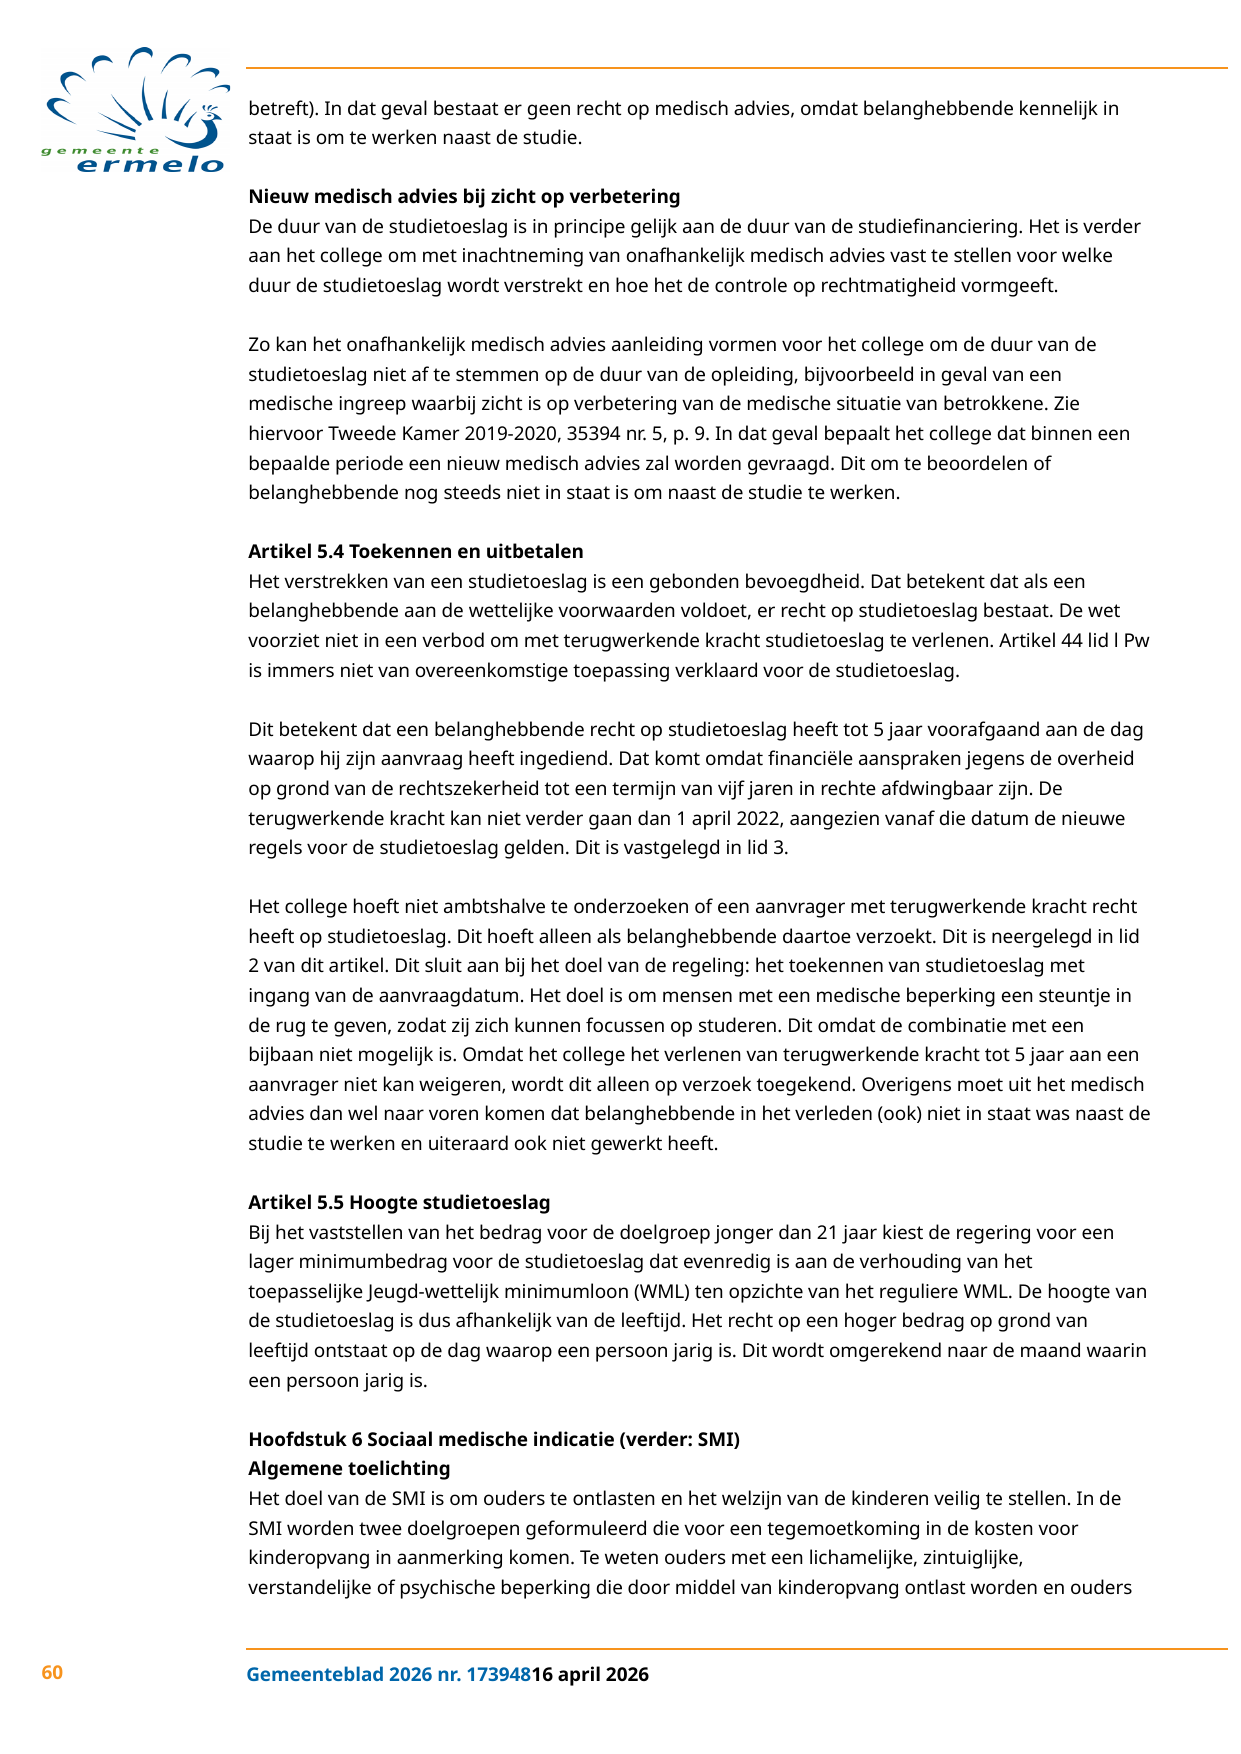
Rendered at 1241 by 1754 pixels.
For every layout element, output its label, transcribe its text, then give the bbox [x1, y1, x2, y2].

text Algemene toelichting [248, 1456, 1152, 1481]
picture [41, 47, 231, 172]
text Zo kan het onafhankelijk medisch advies aanleiding vormen voor het college om de duur van de studietoeslag niet af te stemmen op de duur van de opleiding, bijvoorbeeld in geval van een medische ingreep waarbij zicht is op verbetering van de medische situatie van betrokkene. Zie hiervoor Tweede Kamer 2019-2020, 35394 nr. 5, p. 9. In dat geval bepaalt het college dat binnen een bepaalde periode een nieuw medisch advies zal worden gevraagd. Dit om te beoordelen of belanghebbende nog steeds niet in staat is om naast de studie te werken. [248, 331, 1152, 505]
text Het doel van de SMI is om ouders te ontlasten en het welzijn van de kinderen veilig te stellen. In de SMI worden twee doelgroepen geformuleerd die voor een tegemoetkoming in de kosten voor kinderopvang in aanmerking komen. Te weten ouders met een lichamelijke, zintuiglijke, verstandelijke of psychische beperking die door middel van kinderopvang ontlast worden en ouders [248, 1485, 1152, 1600]
text Artikel 5.4 Toekennen en uitbetalen [248, 538, 1152, 564]
text Bij het vaststellen van het bedrag voor de doelgroep jonger dan 21 jaar kiest de regering voor een lager minimumbedrag voor de studietoeslag dat evenredig is aan de verhouding van het toepasselijke Jeugd-wettelijk minimumloon (WML) ten opzichte van het reguliere WML. De hoogte van de studietoeslag is dus afhankelijk van de leeftijd. Het recht op een hoger bedrag op grond van leeftijd ontstaat op de dag waarop een persoon jarig is. Dit wordt omgerekend naar de maand waarin een persoon jarig is. [248, 1219, 1152, 1393]
text Het college hoeft niet ambtshalve te onderzoeken of een aanvrager met terugwerkende kracht recht heeft op studietoeslag. Dit hoeft alleen als belanghebbende daartoe verzoekt. Dit is neergelegd in lid 2 van dit artikel. Dit sluit aan bij het doel van de regeling: het toekennen van studietoeslag met ingang van de aanvraagdatum. Het doel is om mensen met een medische beperking een steuntje in de rug te geven, zodat zij zich kunnen focussen op studeren. Dit omdat de combinatie met een bijbaan niet mogelijk is. Omdat het college het verlenen van terugwerkende kracht tot 5 jaar aan een aanvrager niet kan weigeren, wordt dit alleen op verzoek toegekend. Overigens moet uit het medisch advies dan wel naar voren komen dat belanghebbende in het verleden (ook) niet in staat was naast de studie te werken en uiteraard ook niet gewerkt heeft. [248, 893, 1152, 1156]
text Dit betekent dat een belanghebbende recht op studietoeslag heeft tot 5 jaar voorafgaand aan de dag waarop hij zijn aanvraag heeft ingediend. Dat komt omdat financiële aanspraken jegens de overheid op grond van de rechtszekerheid tot een termijn van vijf jaren in rechte afdwingbaar zijn. De terugwerkende kracht kan niet verder gaan dan 1 april 2022, aangezien vanaf die datum de nieuwe regels voor de studietoeslag gelden. Dit is vastgelegd in lid 3. [248, 716, 1152, 860]
text Artikel 5.5 Hoogte studietoeslag [248, 1189, 1152, 1215]
text Nieuw medisch advies bij zicht op verbetering [248, 183, 1152, 209]
text De duur van de studietoeslag is in principe gelijk aan de duur van de studiefinanciering. Het is verder aan het college om met inachtneming van onafhankelijk medisch advies vast te stellen voor welke duur de studietoeslag wordt verstrekt en hoe het de controle op rechtmatigheid vormgeeft. [248, 213, 1152, 298]
text betreft). In dat geval bestaat er geen recht op medisch advies, omdat belanghebbende kennelijk in staat is om te werken naast de studie. [248, 95, 1152, 150]
text Hoofdstuk 6 Sociaal medische indicatie (verder: SMI) [248, 1426, 1152, 1452]
text Het verstrekken van een studietoeslag is een gebonden bevoegdheid. Dat betekent dat als een belanghebbende aan de wettelijke voorwaarden voldoet, er recht op studietoeslag bestaat. De wet voorziet niet in een verbod om met terugwerkende kracht studietoeslag te verlenen. Artikel 44 lid l Pw is immers niet van overeenkomstige toepassing verklaard voor de studietoeslag. [248, 568, 1152, 683]
